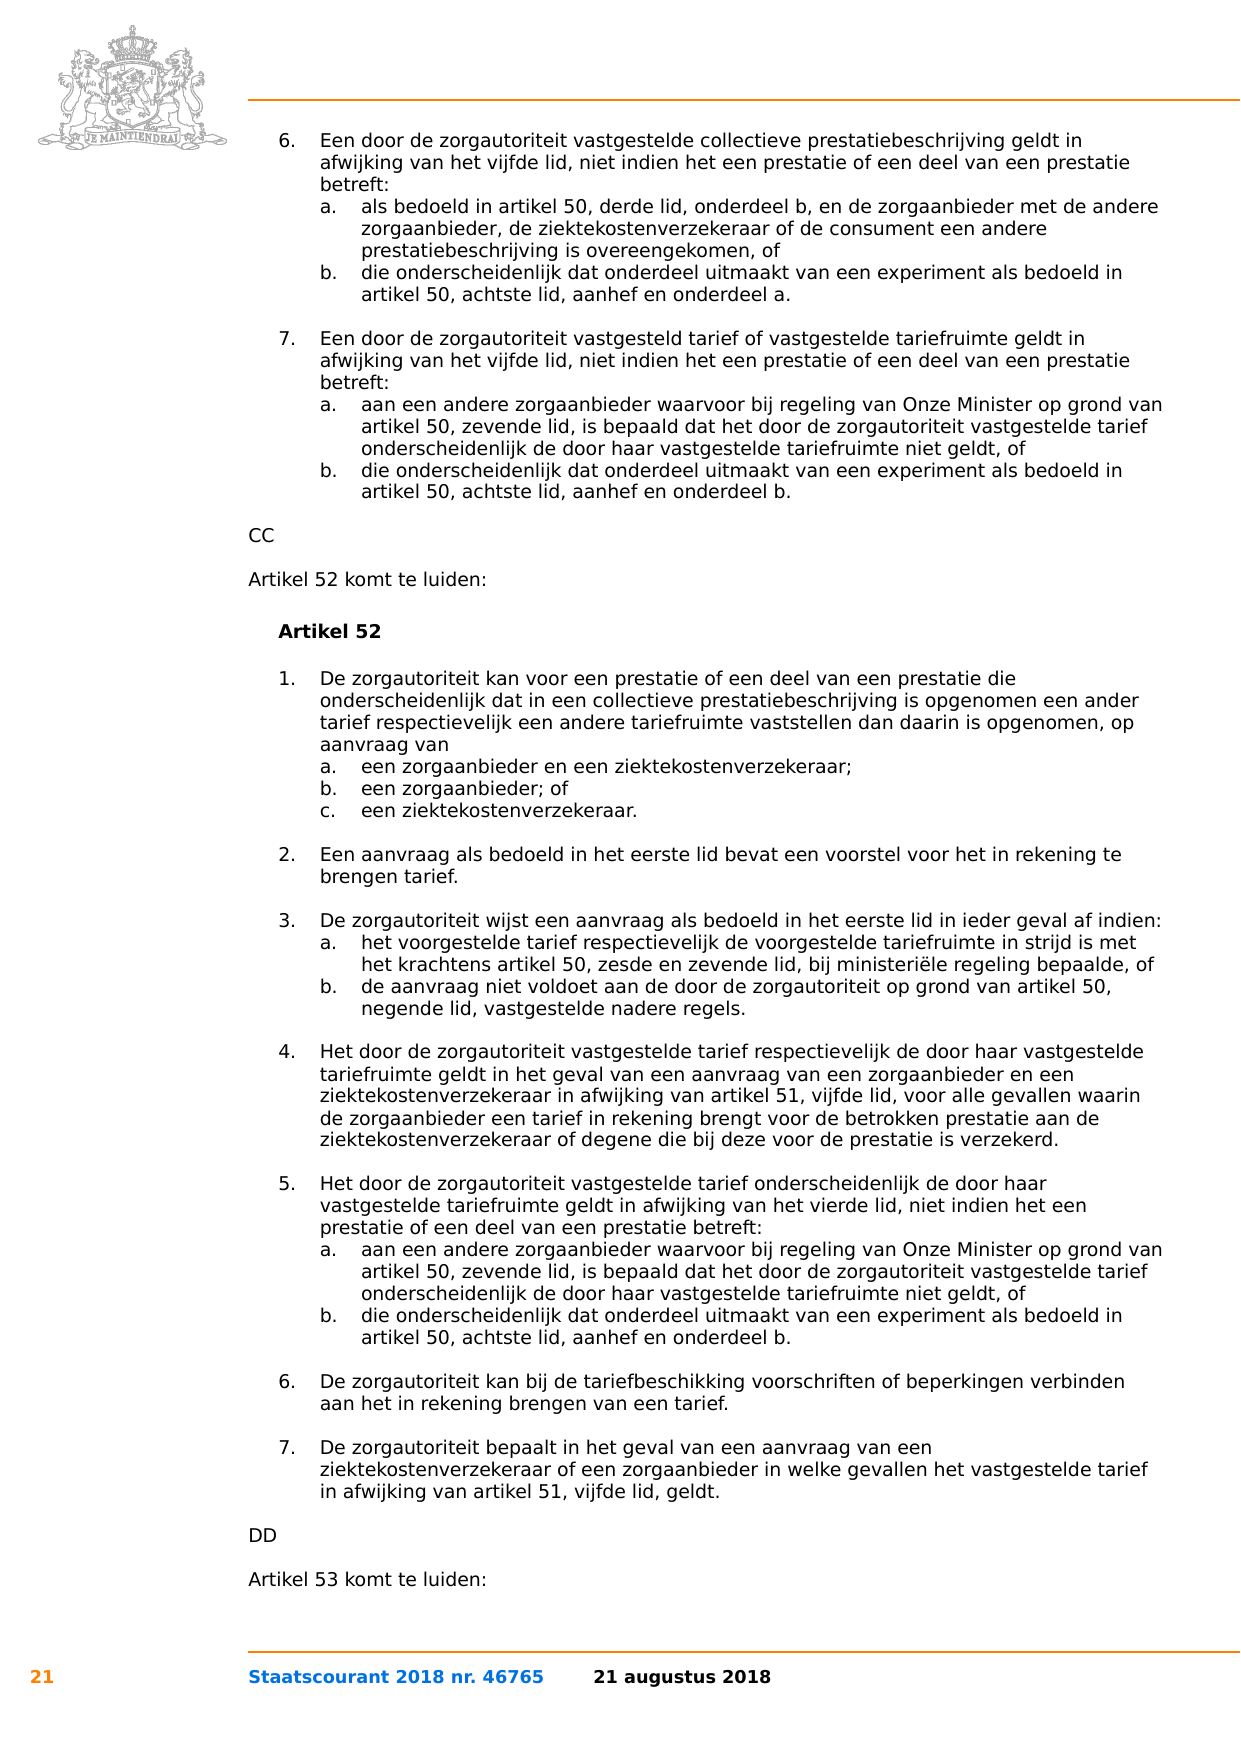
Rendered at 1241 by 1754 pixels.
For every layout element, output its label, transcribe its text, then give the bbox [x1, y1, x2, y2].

text 6. Een door de zorgautoriteit vastgestelde collectieve prestatiebeschrijving geldt in afwijking van het vijfde lid, niet indien het een prestatie of een deel van een prestatie betreft: [278, 130, 1163, 196]
picture [38, 25, 227, 150]
text 1. De zorgautoriteit kan voor een prestatie of een deel van een prestatie die onderscheidenlijk dat in een collectieve prestatiebeschrijving is opgenomen een ander tarief respectievelijk een andere tariefruimte vaststellen dan daarin is opgenomen, op aanvraag van [278, 668, 1163, 756]
text CC [248, 525, 1163, 547]
text DD [248, 1524, 1163, 1547]
text 4. Het door de zorgautoriteit vastgestelde tarief respectievelijk de door haar vastgestelde tariefruimte geldt in het geval van een aanvraag van een zorgaanbieder en een ziektekostenverzekeraar in afwijking van artikel 51, vijfde lid, voor alle gevallen waarin de zorgaanbieder een tarief in rekening brengt voor de betrokken prestatie aan de ziektekostenverzekeraar of degene die bij deze voor de prestatie is verzekerd. [278, 1041, 1163, 1151]
text 7. De zorgautoriteit bepaalt in het geval van een aanvraag van een ziektekostenverzekeraar of een zorgaanbieder in welke gevallen het vastgestelde tarief in afwijking van artikel 51, vijfde lid, geldt. [278, 1437, 1163, 1503]
text c. een ziektekostenverzekeraar. [319, 800, 1163, 822]
text Artikel 53 komt te luiden: [248, 1568, 1163, 1590]
text 2. Een aanvraag als bedoeld in het eerste lid bevat een voorstel voor het in rekening te brengen tarief. [278, 844, 1163, 888]
text 5. Het door de zorgautoriteit vastgestelde tarief onderscheidenlijk de door haar vastgestelde tariefruimte geldt in afwijking van het vierde lid, niet indien het een prestatie of een deel van een prestatie betreft: [278, 1173, 1163, 1239]
text b. een zorgaanbieder; of [319, 778, 1163, 800]
text a. als bedoeld in artikel 50, derde lid, onderdeel b, en de zorgaanbieder met de andere zorgaanbieder, de ziektekostenverzekeraar of de consument een andere prestatiebeschrijving is overeengekomen, of [319, 196, 1163, 262]
text Artikel 52 komt te luiden: [248, 569, 1163, 591]
subtitle Artikel 52 [278, 621, 1163, 643]
text 7. Een door de zorgautoriteit vastgesteld tarief of vastgestelde tariefruimte geldt in afwijking van het vijfde lid, niet indien het een prestatie of een deel van een prestatie betreft: [278, 328, 1163, 393]
text 3. De zorgautoriteit wijst een aanvraag als bedoeld in het eerste lid in ieder geval af indien: [278, 910, 1163, 932]
text a. een zorgaanbieder en een ziektekostenverzekeraar; [319, 756, 1163, 778]
text b. die onderscheidenlijk dat onderdeel uitmaakt van een experiment als bedoeld in artikel 50, achtste lid, aanhef en onderdeel b. [319, 459, 1163, 503]
text b. de aanvraag niet voldoet aan de door de zorgautoriteit op grond van artikel 50, negende lid, vastgestelde nadere regels. [319, 976, 1163, 1019]
text a. aan een andere zorgaanbieder waarvoor bij regeling van Onze Minister op grond van artikel 50, zevende lid, is bepaald dat het door de zorgautoriteit vastgestelde tarief onderscheidenlijk de door haar vastgestelde tariefruimte niet geldt, of [319, 393, 1163, 459]
text b. die onderscheidenlijk dat onderdeel uitmaakt van een experiment als bedoeld in artikel 50, achtste lid, aanhef en onderdeel b. [319, 1305, 1163, 1349]
text a. aan een andere zorgaanbieder waarvoor bij regeling van Onze Minister op grond van artikel 50, zevende lid, is bepaald dat het door de zorgautoriteit vastgestelde tarief onderscheidenlijk de door haar vastgestelde tariefruimte niet geldt, of [319, 1239, 1163, 1305]
text 6. De zorgautoriteit kan bij de tariefbeschikking voorschriften of beperkingen verbinden aan het in rekening brengen van een tarief. [278, 1371, 1163, 1415]
text b. die onderscheidenlijk dat onderdeel uitmaakt van een experiment als bedoeld in artikel 50, achtste lid, aanhef en onderdeel a. [319, 262, 1163, 306]
text a. het voorgestelde tarief respectievelijk de voorgestelde tariefruimte in strijd is met het krachtens artikel 50, zesde en zevende lid, bij ministeriële regeling bepaalde, of [319, 932, 1163, 976]
